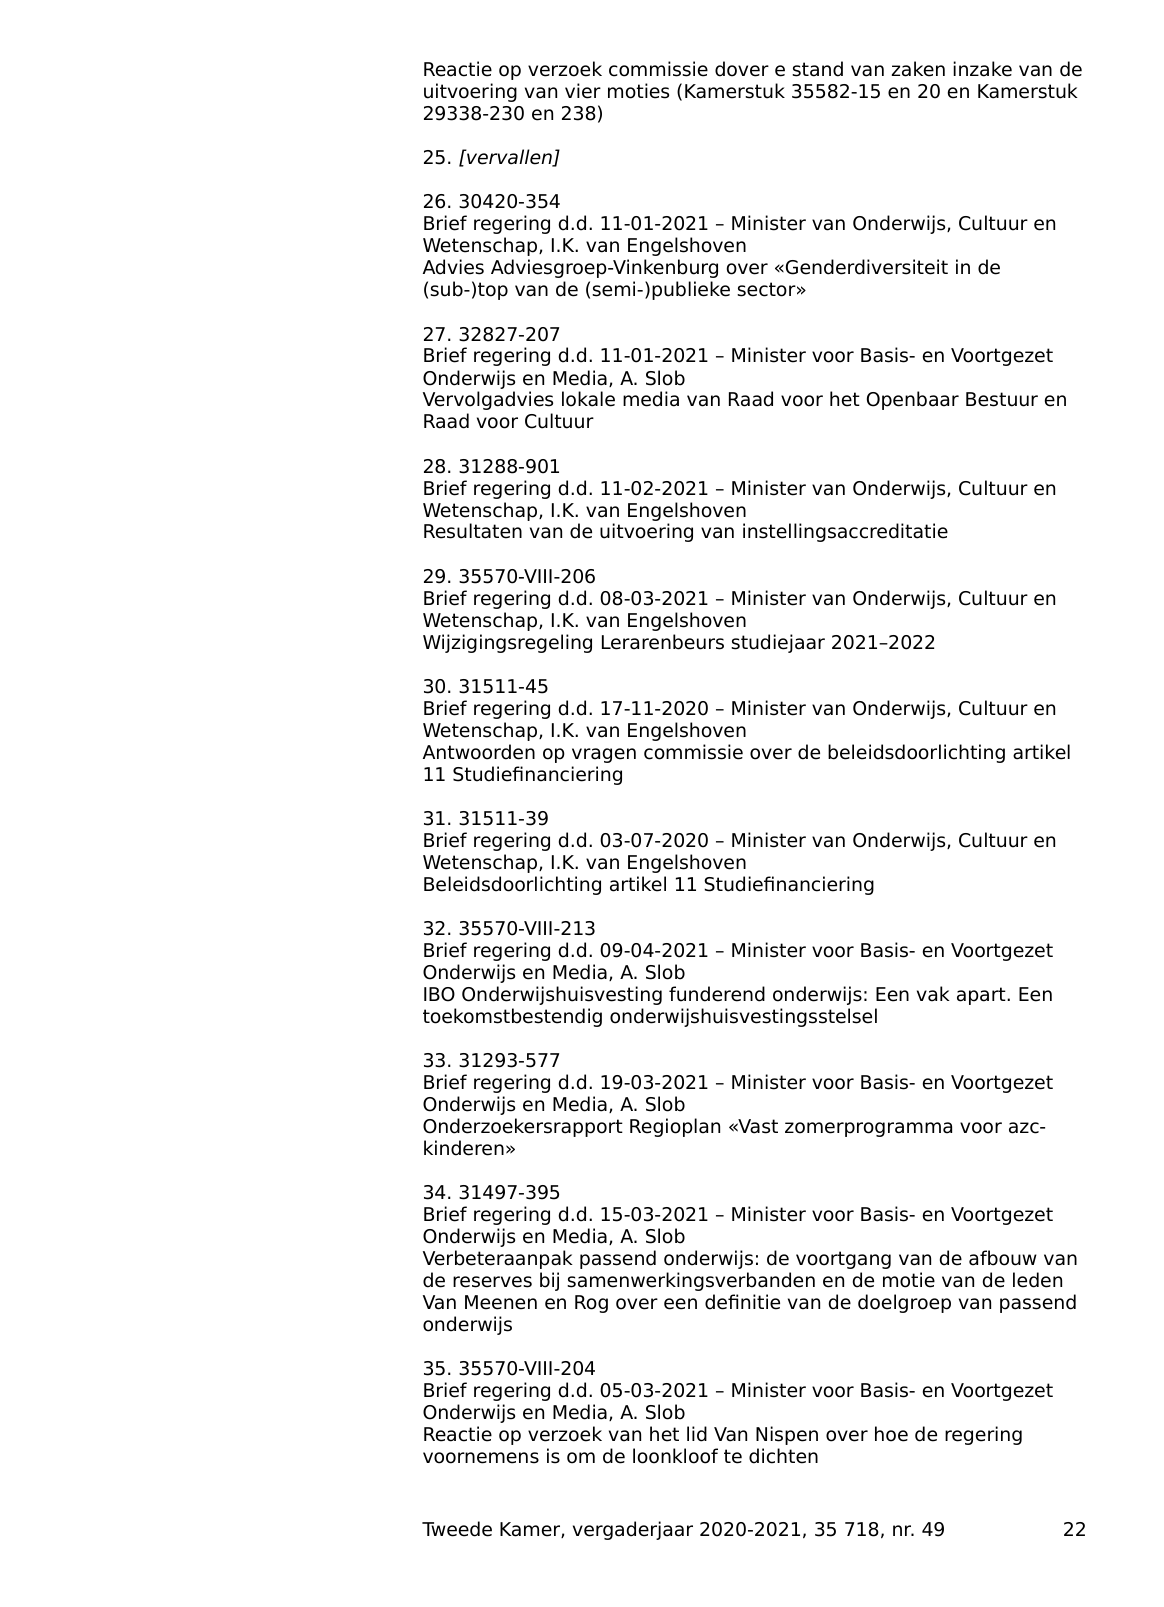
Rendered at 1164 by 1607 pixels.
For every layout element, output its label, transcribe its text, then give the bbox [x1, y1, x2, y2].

text 33. 31293-577 [422, 1050, 1087, 1072]
text Brief regering d.d. 09-04-2021 – Minister voor Basis- en Voortgezet Onderwijs en Media, A. Slob [422, 940, 1087, 984]
text 25. [vervallen] [422, 147, 1087, 169]
text Vervolgadvies lokale media van Raad voor het Openbaar Bestuur en Raad voor Cultuur [422, 389, 1087, 433]
text 30. 31511-45 [422, 676, 1087, 698]
text Antwoorden op vragen commissie over de beleidsdoorlichting artikel 11 Studiefinanciering [422, 742, 1087, 786]
text Brief regering d.d. 17-11-2020 – Minister van Onderwijs, Cultuur en Wetenschap, I.K. van Engelshoven [422, 698, 1087, 742]
text Brief regering d.d. 15-03-2021 – Minister voor Basis- en Voortgezet Onderwijs en Media, A. Slob [422, 1204, 1087, 1248]
text Brief regering d.d. 11-01-2021 – Minister voor Basis- en Voortgezet Onderwijs en Media, A. Slob [422, 345, 1087, 389]
text Resultaten van de uitvoering van instellingsaccreditatie [422, 521, 1087, 543]
text 26. 30420-354 [422, 191, 1087, 213]
text 29. 35570-VIII-206 [422, 566, 1087, 588]
text 34. 31497-395 [422, 1182, 1087, 1204]
text Brief regering d.d. 11-02-2021 – Minister van Onderwijs, Cultuur en Wetenschap, I.K. van Engelshoven [422, 477, 1087, 521]
text Advies Adviesgroep-Vinkenburg over «Genderdiversiteit in de (sub-)top van de (semi-)publieke sector» [422, 257, 1087, 301]
text Brief regering d.d. 03-07-2020 – Minister van Onderwijs, Cultuur en Wetenschap, I.K. van Engelshoven [422, 830, 1087, 874]
text Brief regering d.d. 05-03-2021 – Minister voor Basis- en Voortgezet Onderwijs en Media, A. Slob [422, 1380, 1087, 1424]
text 32. 35570-VIII-213 [422, 918, 1087, 940]
text Wijzigingsregeling Lerarenbeurs studiejaar 2021–2022 [422, 632, 1087, 653]
text 28. 31288-901 [422, 456, 1087, 477]
text 27. 32827-207 [422, 323, 1087, 345]
text Brief regering d.d. 11-01-2021 – Minister van Onderwijs, Cultuur en Wetenschap, I.K. van Engelshoven [422, 213, 1087, 257]
text 31. 31511-39 [422, 808, 1087, 830]
text IBO Onderwijshuisvesting funderend onderwijs: Een vak apart. Een toekomstbestendig onderwijshuisvestingsstelsel [422, 984, 1087, 1028]
text Verbeteraanpak passend onderwijs: de voortgang van de afbouw van de reserves bij samenwerkingsverbanden en de motie van de leden Van Meenen en Rog over een definitie van de doelgroep van passend onderwijs [422, 1248, 1087, 1336]
text Brief regering d.d. 08-03-2021 – Minister van Onderwijs, Cultuur en Wetenschap, I.K. van Engelshoven [422, 588, 1087, 632]
text 35. 35570-VIII-204 [422, 1358, 1087, 1380]
text Onderzoekersrapport Regioplan «Vast zomerprogramma voor azc-kinderen» [422, 1116, 1087, 1160]
text Reactie op verzoek commissie dover e stand van zaken inzake van de uitvoering van vier moties (Kamerstuk 35582-15 en 20 en Kamerstuk 29338-230 en 238) [422, 59, 1087, 125]
text Brief regering d.d. 19-03-2021 – Minister voor Basis- en Voortgezet Onderwijs en Media, A. Slob [422, 1072, 1087, 1116]
text Reactie op verzoek van het lid Van Nispen over hoe de regering voornemens is om de loonkloof te dichten [422, 1424, 1087, 1468]
text Beleidsdoorlichting artikel 11 Studiefinanciering [422, 874, 1087, 896]
